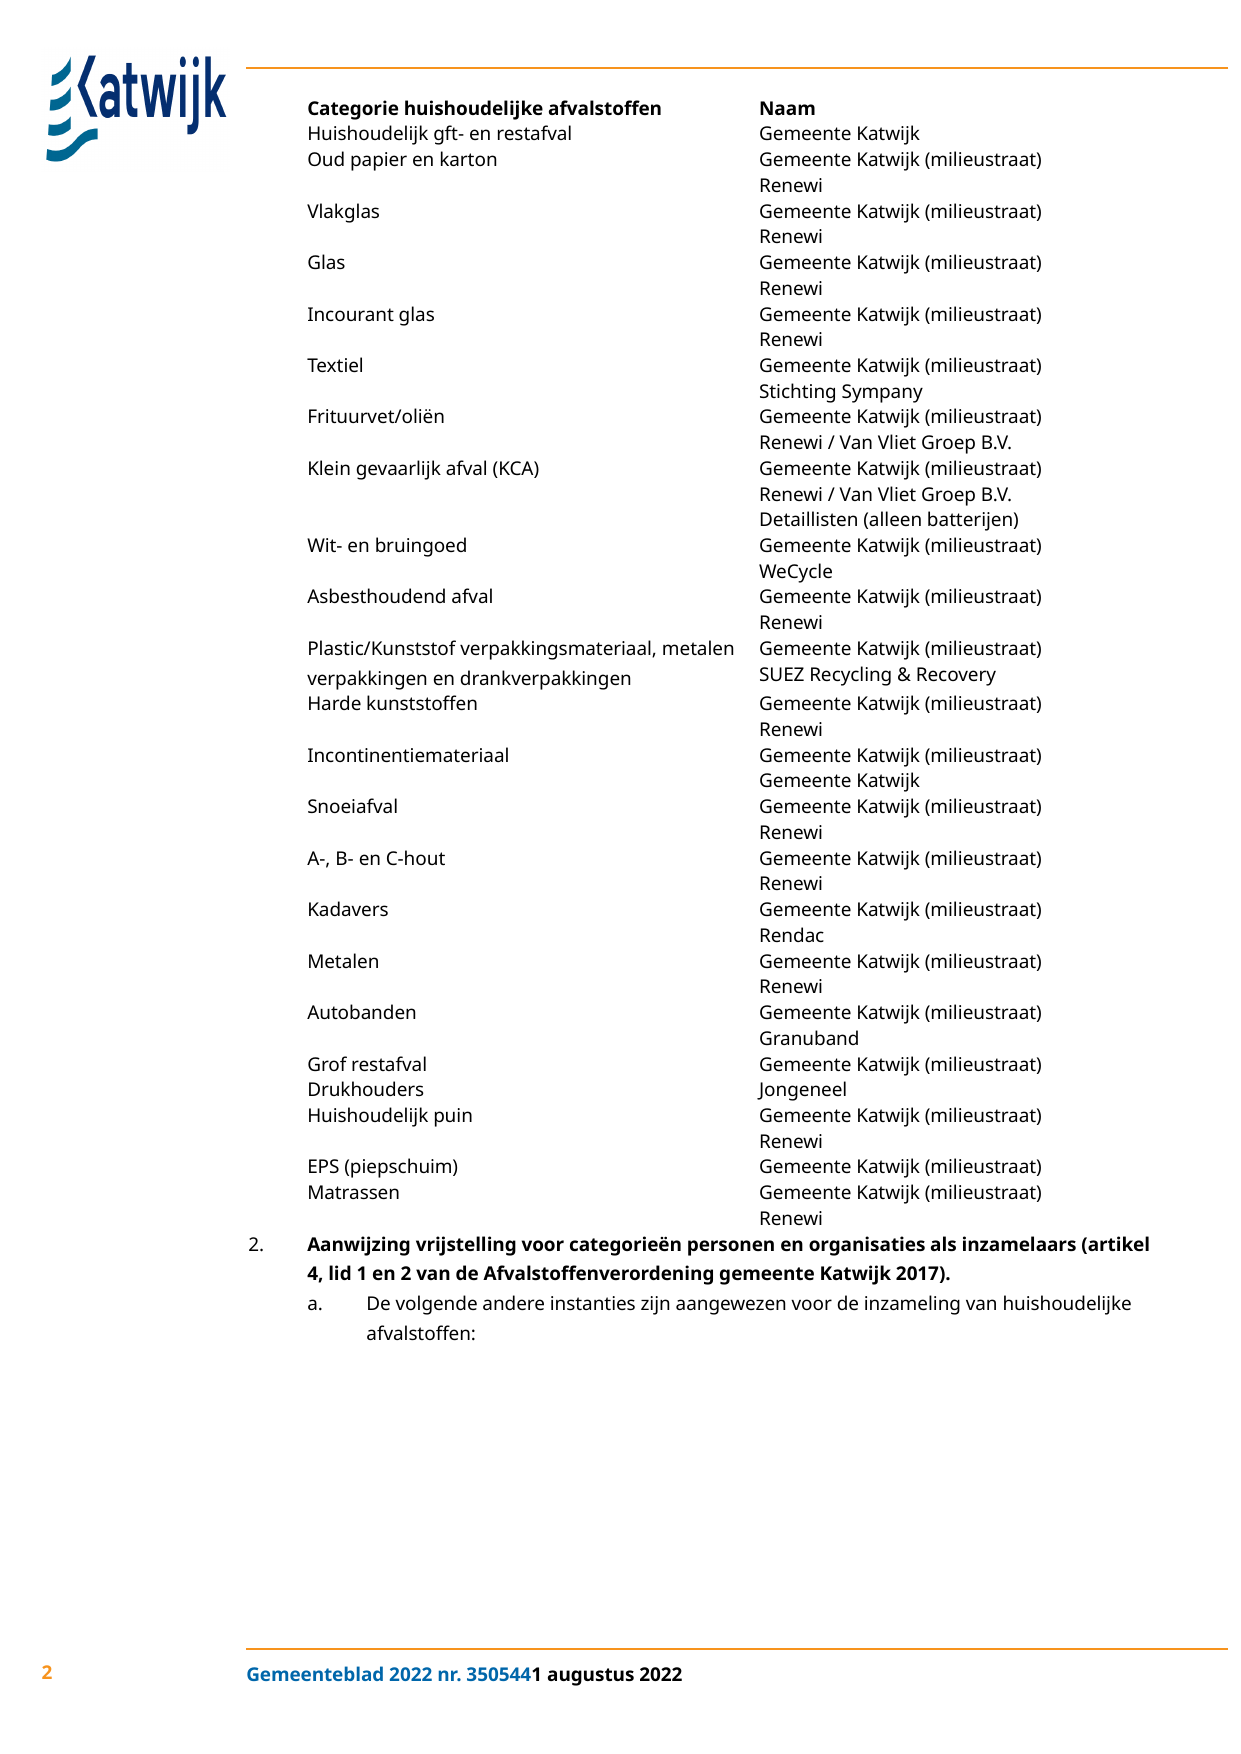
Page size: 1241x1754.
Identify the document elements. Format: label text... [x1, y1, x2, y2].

table_cell Gemeente Katwijk (milieustraat) [759, 1051, 1211, 1076]
table_cell Gemeente Katwijk (milieustraat) [759, 794, 1211, 819]
table_cell Renewi [759, 326, 1211, 352]
table_cell Vlakglas [307, 198, 759, 249]
table_cell Rendac [759, 922, 1211, 948]
table_cell Renewi [759, 819, 1211, 845]
table_cell Gemeente Katwijk (milieustraat) [759, 742, 1211, 768]
table_cell Gemeente Katwijk (milieustraat) [759, 301, 1211, 326]
table_cell Gemeente Katwijk (milieustraat) [759, 352, 1211, 378]
table_cell Gemeente Katwijk (milieustraat) [759, 1154, 1211, 1179]
table_cell A-, B- en C-hout [307, 845, 759, 896]
table_cell Renewi [759, 871, 1211, 896]
table_cell Renewi [759, 1205, 1211, 1231]
table_cell Gemeente Katwijk (milieustraat) [759, 249, 1211, 275]
table_cell Jongeneel [759, 1076, 1211, 1102]
table_cell Incourant glas [307, 301, 759, 352]
table_cell Gemeente Katwijk (milieustraat) [759, 404, 1211, 429]
table_cell Renewi [759, 275, 1211, 301]
table_cell Huishoudelijk gft- en restafval [307, 121, 759, 146]
table_cell Renewi [759, 172, 1211, 198]
table_cell Renewi / Van Vliet Groep B.V. [759, 481, 1211, 507]
table_cell Stichting Sympany [759, 378, 1211, 404]
table_cell Renewi [759, 610, 1211, 635]
table_cell Renewi [759, 224, 1211, 249]
table_cell Matrassen [307, 1179, 759, 1231]
table_cell Gemeente Katwijk (milieustraat) [759, 635, 1211, 661]
table_cell Glas [307, 249, 759, 301]
table_cell Gemeente Katwijk (milieustraat) [759, 532, 1211, 558]
table_cell Harde kunststoffen [307, 691, 759, 742]
table_cell Granuband [759, 1025, 1211, 1051]
table_header Categorie huishoudelijke afvalstoffen [307, 95, 759, 121]
table_cell Incontinentiemateriaal [307, 742, 759, 793]
table_cell Frituurvet/oliën [307, 404, 759, 455]
table_cell WeCycle [759, 558, 1211, 584]
table_header Naam [759, 95, 1211, 121]
table_cell Renewi [759, 974, 1211, 999]
table_cell Renewi / Van Vliet Groep B.V. [759, 429, 1211, 455]
table_cell Gemeente Katwijk (milieustraat) [759, 1102, 1211, 1128]
table_cell Gemeente Katwijk (milieustraat) [759, 455, 1211, 481]
table_cell Detaillisten (alleen batterijen) [759, 507, 1211, 532]
table_cell Renewi [759, 1128, 1211, 1154]
table_cell Metalen [307, 948, 759, 999]
list De volgende andere instanties zijn aangewezen voor de inzameling van huishoudelijke afvalstoffen: [307, 1290, 1152, 1345]
table_cell Gemeente Katwijk (milieustraat) [759, 146, 1211, 172]
table_cell Gemeente Katwijk (milieustraat) [759, 948, 1211, 973]
table_cell Grof restafval [307, 1051, 759, 1076]
table_cell Textiel [307, 352, 759, 404]
table_cell EPS (piepschuim) [307, 1154, 759, 1179]
list Aanwijzing vrijstelling voor categorieën personen en organisaties als inzamelaars (artikel 4, lid 1 en 2 van de Afvalstoffenverordening gemeente Katwijk 2017). [248, 1231, 1152, 1286]
table_cell Gemeente Katwijk [759, 768, 1211, 793]
table_cell Gemeente Katwijk [759, 121, 1211, 146]
table_cell Oud papier en karton [307, 146, 759, 198]
table_cell Gemeente Katwijk (milieustraat) [759, 1179, 1211, 1205]
picture [41, 47, 231, 172]
table_cell Wit- en bruingoed [307, 532, 759, 584]
table_cell Klein gevaarlijk afval (KCA) [307, 455, 759, 532]
table_cell Huishoudelijk puin [307, 1102, 759, 1154]
table_cell Renewi [759, 716, 1211, 742]
table_cell Gemeente Katwijk (milieustraat) [759, 584, 1211, 609]
table_cell Plastic/Kunststof verpakkingsmateriaal, metalen verpakkingen en drankverpakkingen [307, 635, 759, 691]
table_cell Snoeiafval [307, 794, 759, 845]
table_cell Drukhouders [307, 1076, 759, 1102]
table_cell Gemeente Katwijk (milieustraat) [759, 691, 1211, 716]
table_cell Asbesthoudend afval [307, 584, 759, 635]
table_cell Gemeente Katwijk (milieustraat) [759, 198, 1211, 223]
table_cell Gemeente Katwijk (milieustraat) [759, 999, 1211, 1025]
table_cell Gemeente Katwijk (milieustraat) [759, 845, 1211, 871]
table_cell Autobanden [307, 999, 759, 1051]
table_cell Gemeente Katwijk (milieustraat) [759, 896, 1211, 922]
table_cell Kadavers [307, 896, 759, 948]
table_cell SUEZ Recycling & Recovery [759, 661, 1211, 691]
